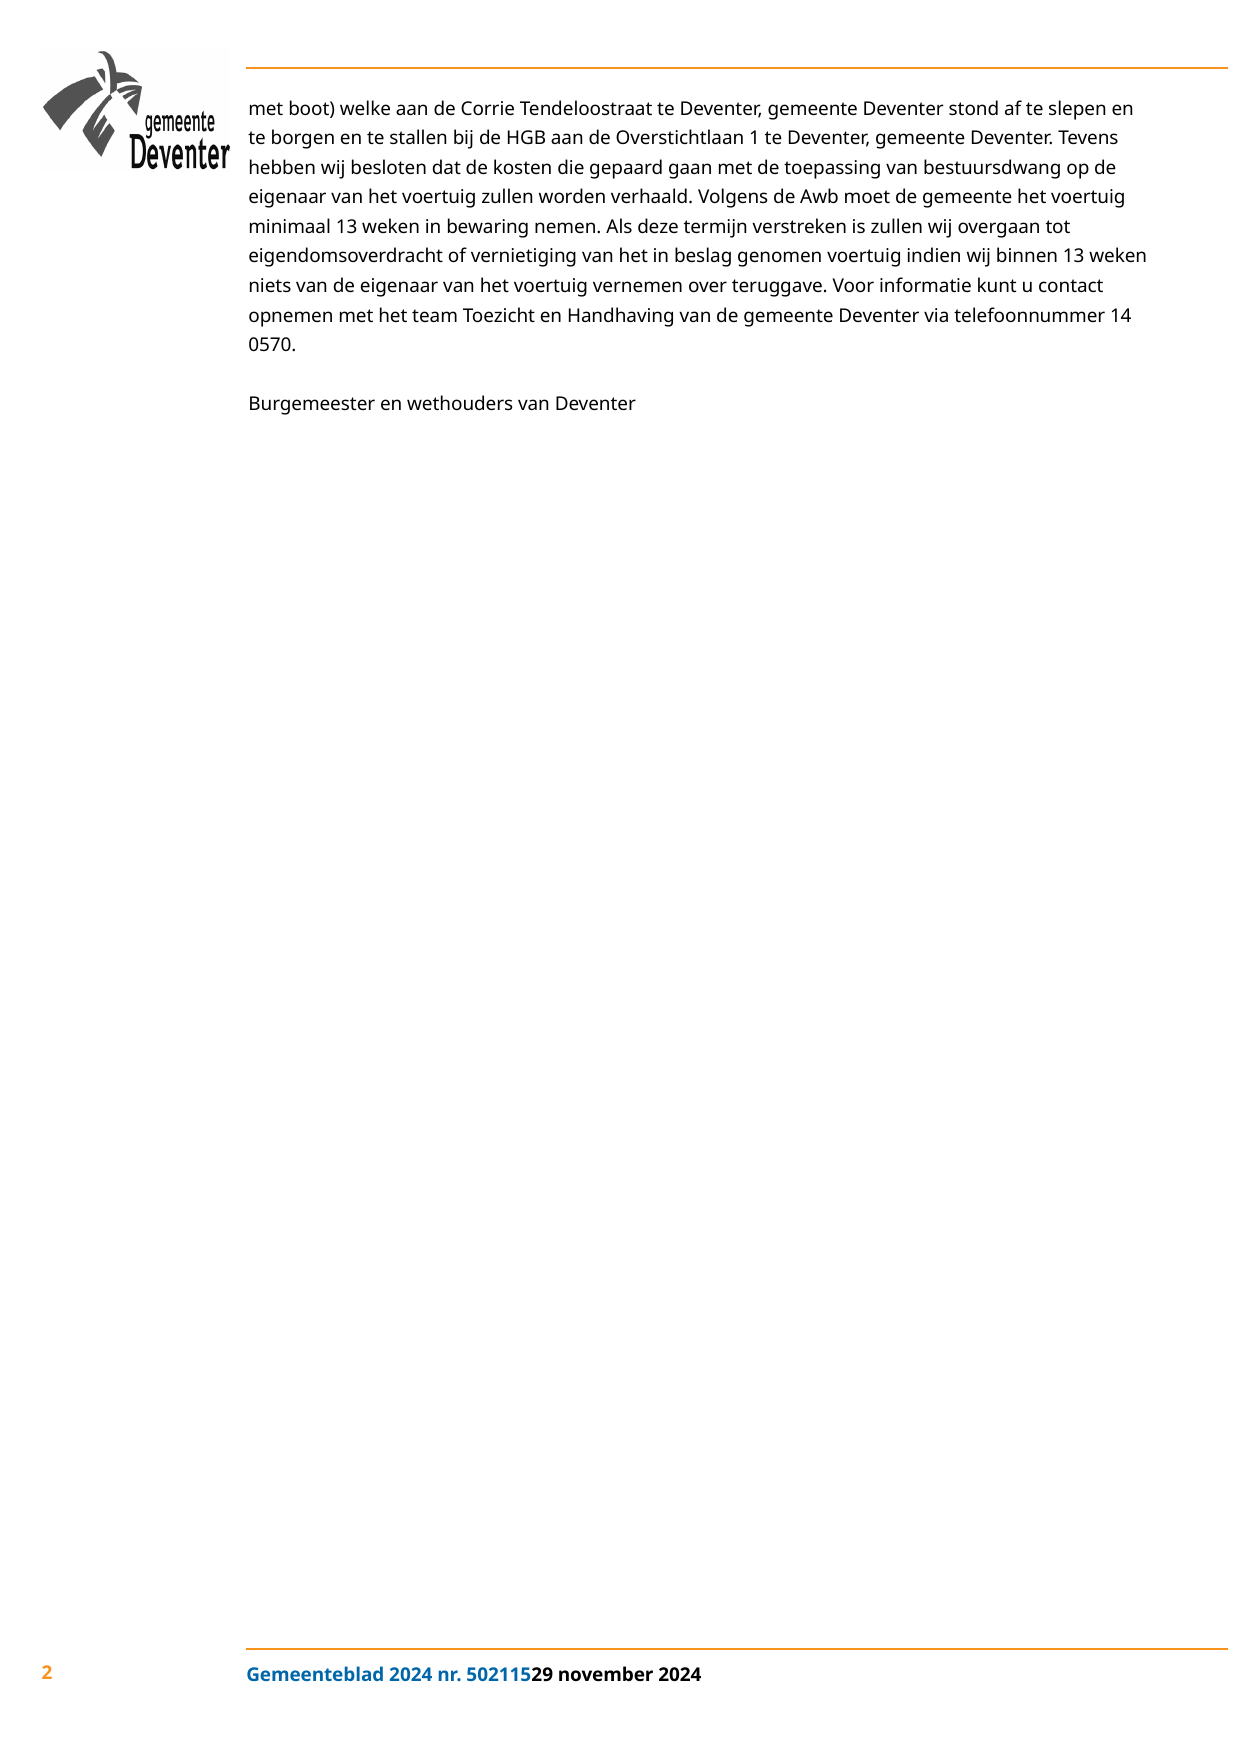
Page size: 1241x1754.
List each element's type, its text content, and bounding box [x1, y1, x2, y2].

picture [41, 47, 231, 172]
text met boot) welke aan de Corrie Tendeloostraat te Deventer, gemeente Deventer stond af te slepen en te borgen en te stallen bij de HGB aan de Overstichtlaan 1 te Deventer, gemeente Deventer. Tevens hebben wij besloten dat de kosten die gepaard gaan met de toepassing van bestuursdwang op de eigenaar van het voertuig zullen worden verhaald. Volgens de Awb moet de gemeente het voertuig minimaal 13 weken in bewaring nemen. Als deze termijn verstreken is zullen wij overgaan tot eigendomsoverdracht of vernietiging van het in beslag genomen voertuig indien wij binnen 13 weken niets van de eigenaar van het voertuig vernemen over teruggave. Voor informatie kunt u contact opnemen met het team Toezicht en Handhaving van de gemeente Deventer via telefoonnummer 14 0570. [248, 95, 1152, 357]
text Burgemeester en wethouders van Deventer [248, 391, 1152, 416]
